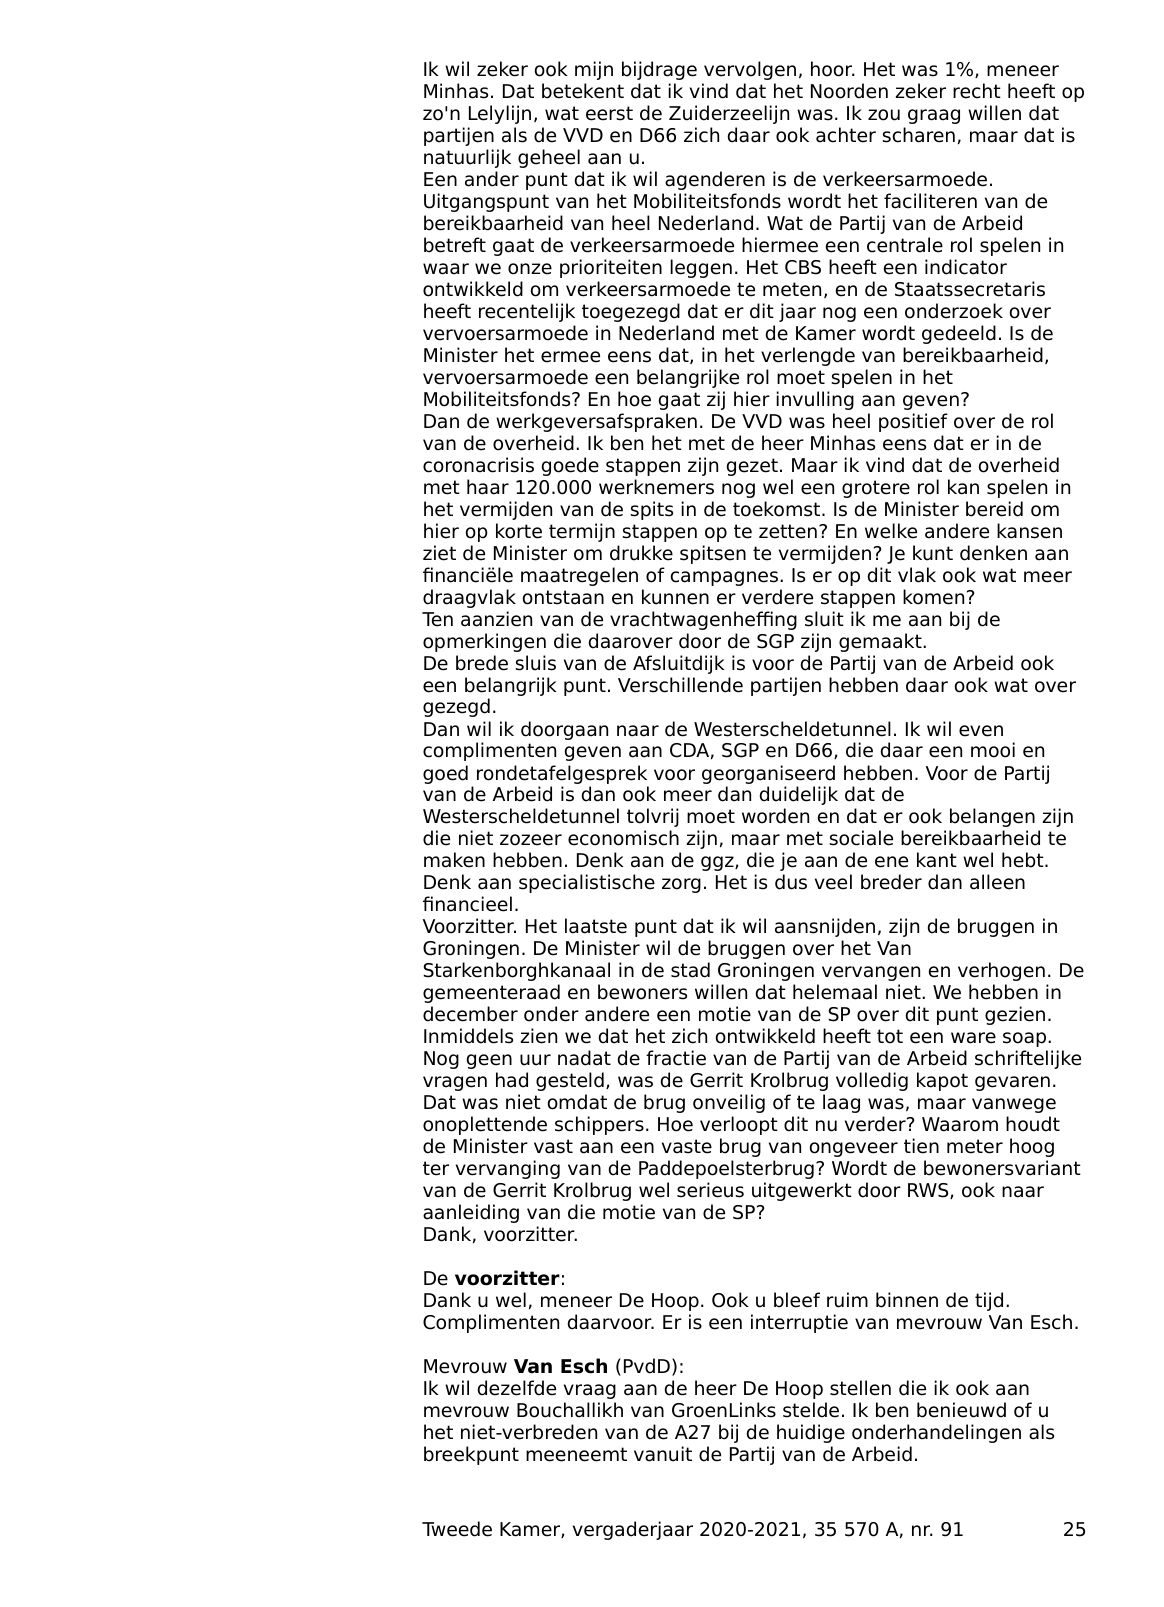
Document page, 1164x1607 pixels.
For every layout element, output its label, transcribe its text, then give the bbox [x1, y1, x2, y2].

text De voorzitter: [422, 1268, 1087, 1290]
text Mevrouw Van Esch (PvdD): [422, 1356, 1087, 1378]
text Een ander punt dat ik wil agenderen is de verkeersarmoede. Uitgangspunt van het Mobiliteitsfonds wordt het faciliteren van de bereikbaarheid van heel Nederland. Wat de Partij van de Arbeid betreft gaat de verkeersarmoede hiermee een centrale rol spelen in waar we onze prioriteiten leggen. Het CBS heeft een indicator ontwikkeld om verkeersarmoede te meten, en de Staatssecretaris heeft recentelijk toegezegd dat er dit jaar nog een onderzoek over vervoersarmoede in Nederland met de Kamer wordt gedeeld. Is de Minister het ermee eens dat, in het verlengde van bereikbaarheid, vervoersarmoede een belangrijke rol moet spelen in het Mobiliteitsfonds? En hoe gaat zij hier invulling aan geven? [422, 169, 1087, 411]
text Ik wil zeker ook mijn bijdrage vervolgen, hoor. Het was 1%, meneer Minhas. Dat betekent dat ik vind dat het Noorden zeker recht heeft op zo'n Lelylijn, wat eerst de Zuiderzeelijn was. Ik zou graag willen dat partijen als de VVD en D66 zich daar ook achter scharen, maar dat is natuurlijk geheel aan u. [422, 59, 1087, 169]
text Dan de werkgeversafspraken. De VVD was heel positief over de rol van de overheid. Ik ben het met de heer Minhas eens dat er in de coronacrisis goede stappen zijn gezet. Maar ik vind dat de overheid met haar 120.000 werknemers nog wel een grotere rol kan spelen in het vermijden van de spits in de toekomst. Is de Minister bereid om hier op korte termijn stappen op te zetten? En welke andere kansen ziet de Minister om drukke spitsen te vermijden? Je kunt denken aan financiële maatregelen of campagnes. Is er op dit vlak ook wat meer draagvlak ontstaan en kunnen er verdere stappen komen? [422, 411, 1087, 608]
text Ten aanzien van de vrachtwagenheffing sluit ik me aan bij de opmerkingen die daarover door de SGP zijn gemaakt. [422, 608, 1087, 652]
text De brede sluis van de Afsluitdijk is voor de Partij van de Arbeid ook een belangrijk punt. Verschillende partijen hebben daar ook wat over gezegd. [422, 652, 1087, 718]
text Dank, voorzitter. [422, 1224, 1087, 1246]
text Ik wil dezelfde vraag aan de heer De Hoop stellen die ik ook aan mevrouw Bouchallikh van GroenLinks stelde. Ik ben benieuwd of u het niet-verbreden van de A27 bij de huidige onderhandelingen als breekpunt meeneemt vanuit de Partij van de Arbeid. [422, 1378, 1087, 1466]
text Dank u wel, meneer De Hoop. Ook u bleef ruim binnen de tijd. Complimenten daarvoor. Er is een interruptie van mevrouw Van Esch. [422, 1290, 1087, 1334]
text Voorzitter. Het laatste punt dat ik wil aansnijden, zijn de bruggen in Groningen. De Minister wil de bruggen over het Van Starkenborghkanaal in de stad Groningen vervangen en verhogen. De gemeenteraad en bewoners willen dat helemaal niet. We hebben in december onder andere een motie van de SP over dit punt gezien. Inmiddels zien we dat het zich ontwikkeld heeft tot een ware soap. Nog geen uur nadat de fractie van de Partij van de Arbeid schriftelijke vragen had gesteld, was de Gerrit Krolbrug volledig kapot gevaren. Dat was niet omdat de brug onveilig of te laag was, maar vanwege onoplettende schippers. Hoe verloopt dit nu verder? Waarom houdt de Minister vast aan een vaste brug van ongeveer tien meter hoog ter vervanging van de Paddepoelsterbrug? Wordt de bewonersvariant van de Gerrit Krolbrug wel serieus uitgewerkt door RWS, ook naar aanleiding van die motie van de SP? [422, 916, 1087, 1224]
text Dan wil ik doorgaan naar de Westerscheldetunnel. Ik wil even complimenten geven aan CDA, SGP en D66, die daar een mooi en goed rondetafelgesprek voor georganiseerd hebben. Voor de Partij van de Arbeid is dan ook meer dan duidelijk dat de Westerscheldetunnel tolvrij moet worden en dat er ook belangen zijn die niet zozeer economisch zijn, maar met sociale bereikbaarheid te maken hebben. Denk aan de ggz, die je aan de ene kant wel hebt. Denk aan specialistische zorg. Het is dus veel breder dan alleen financieel. [422, 718, 1087, 916]
